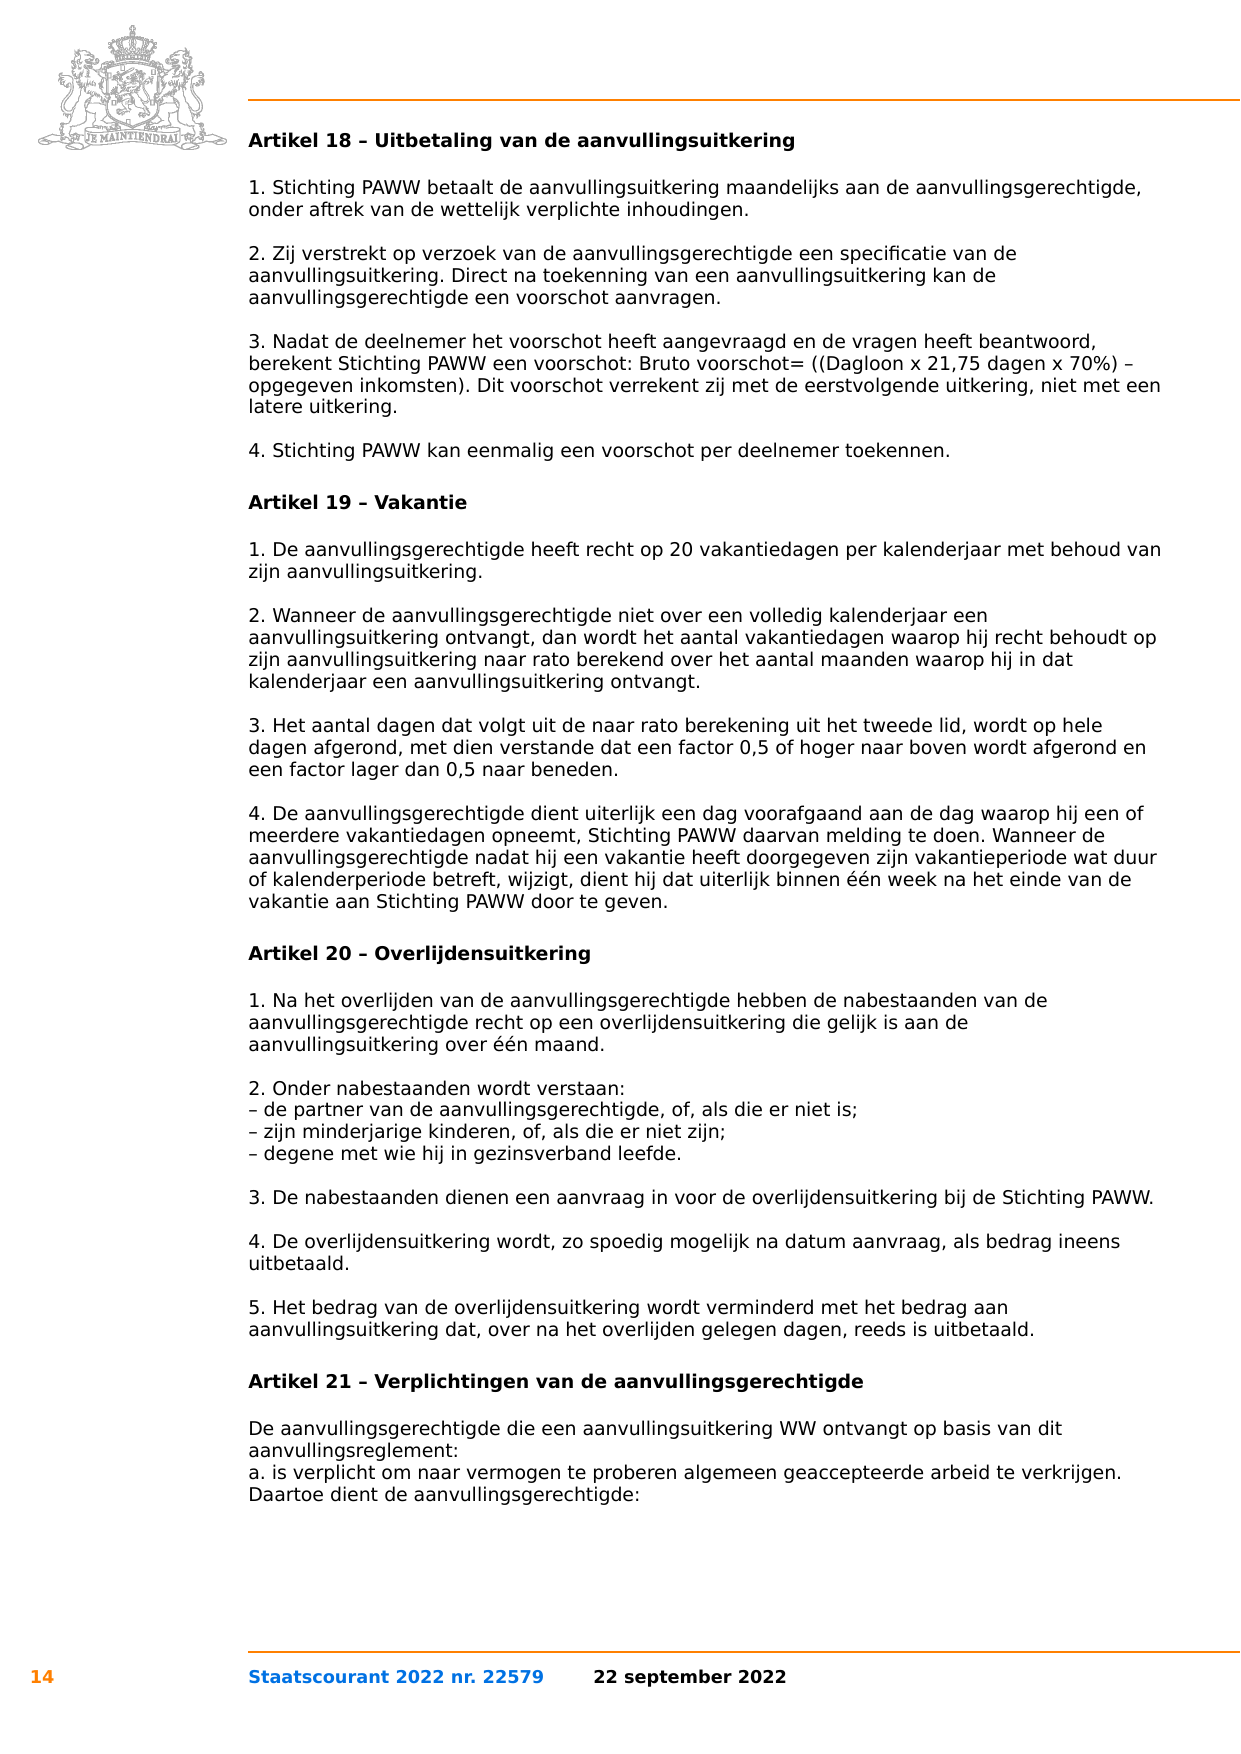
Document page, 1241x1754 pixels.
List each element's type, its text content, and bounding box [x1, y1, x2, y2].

text 4. Stichting PAWW kan eenmalig een voorschot per deelnemer toekennen. [248, 440, 1163, 462]
subtitle Artikel 20 – Overlijdensuitkering [248, 943, 1163, 964]
text – degene met wie hij in gezinsverband leefde. [248, 1143, 1163, 1165]
text a. is verplicht om naar vermogen te proberen algemeen geaccepteerde arbeid te verkrijgen. Daartoe dient de aanvullingsgerechtigde: [248, 1462, 1163, 1506]
text 4. De overlijdensuitkering wordt, zo spoedig mogelijk na datum aanvraag, als bedrag ineens uitbetaald. [248, 1231, 1163, 1275]
text 1. De aanvullingsgerechtigde heeft recht op 20 vakantiedagen per kalenderjaar met behoud van zijn aanvullingsuitkering. [248, 539, 1163, 583]
subtitle Artikel 19 – Vakantie [248, 492, 1163, 514]
text 1. Na het overlijden van de aanvullingsgerechtigde hebben de nabestaanden van de aanvullingsgerechtigde recht op een overlijdensuitkering die gelijk is aan de aanvullingsuitkering over één maand. [248, 989, 1163, 1056]
text 2. Wanneer de aanvullingsgerechtigde niet over een volledig kalenderjaar een aanvullingsuitkering ontvangt, dan wordt het aantal vakantiedagen waarop hij recht behoudt op zijn aanvullingsuitkering naar rato berekend over het aantal maanden waarop hij in dat kalenderjaar een aanvullingsuitkering ontvangt. [248, 605, 1163, 693]
text 5. Het bedrag van de overlijdensuitkering wordt verminderd met het bedrag aan aanvullingsuitkering dat, over na het overlijden gelegen dagen, reeds is uitbetaald. [248, 1297, 1163, 1341]
picture [38, 25, 227, 150]
text – zijn minderjarige kinderen, of, als die er niet zijn; [248, 1121, 1163, 1143]
subtitle Artikel 21 – Verplichtingen van de aanvullingsgerechtigde [248, 1371, 1163, 1393]
text – de partner van de aanvullingsgerechtigde, of, als die er niet is; [248, 1099, 1163, 1121]
text 2. Onder nabestaanden wordt verstaan: [248, 1077, 1163, 1099]
text 4. De aanvullingsgerechtigde dient uiterlijk een dag voorafgaand aan de dag waarop hij een of meerdere vakantiedagen opneemt, Stichting PAWW daarvan melding te doen. Wanneer de aanvullingsgerechtigde nadat hij een vakantie heeft doorgegeven zijn vakantieperiode wat duur of kalenderperiode betreft, wijzigt, dient hij dat uiterlijk binnen één week na het einde van de vakantie aan Stichting PAWW door te geven. [248, 803, 1163, 913]
subtitle Artikel 18 – Uitbetaling van de aanvullingsuitkering [248, 130, 1163, 152]
text 3. Het aantal dagen dat volgt uit de naar rato berekening uit het tweede lid, wordt op hele dagen afgerond, met dien verstande dat een factor 0,5 of hoger naar boven wordt afgerond en een factor lager dan 0,5 naar beneden. [248, 715, 1163, 781]
text 2. Zij verstrekt op verzoek van de aanvullingsgerechtigde een specificatie van de aanvullingsuitkering. Direct na toekenning van een aanvullingsuitkering kan de aanvullingsgerechtigde een voorschot aanvragen. [248, 243, 1163, 309]
text 1. Stichting PAWW betaalt de aanvullingsuitkering maandelijks aan de aanvullingsgerechtigde, onder aftrek van de wettelijk verplichte inhoudingen. [248, 177, 1163, 221]
text 3. De nabestaanden dienen een aanvraag in voor de overlijdensuitkering bij de Stichting PAWW. [248, 1187, 1163, 1209]
text 3. Nadat de deelnemer het voorschot heeft aangevraagd en de vragen heeft beantwoord, berekent Stichting PAWW een voorschot: Bruto voorschot= ((Dagloon x 21,75 dagen x 70%) – opgegeven inkomsten). Dit voorschot verrekent zij met de eerstvolgende uitkering, niet met een latere uitkering. [248, 331, 1163, 418]
text De aanvullingsgerechtigde die een aanvullingsuitkering WW ontvangt op basis van dit aanvullingsreglement: [248, 1418, 1163, 1462]
